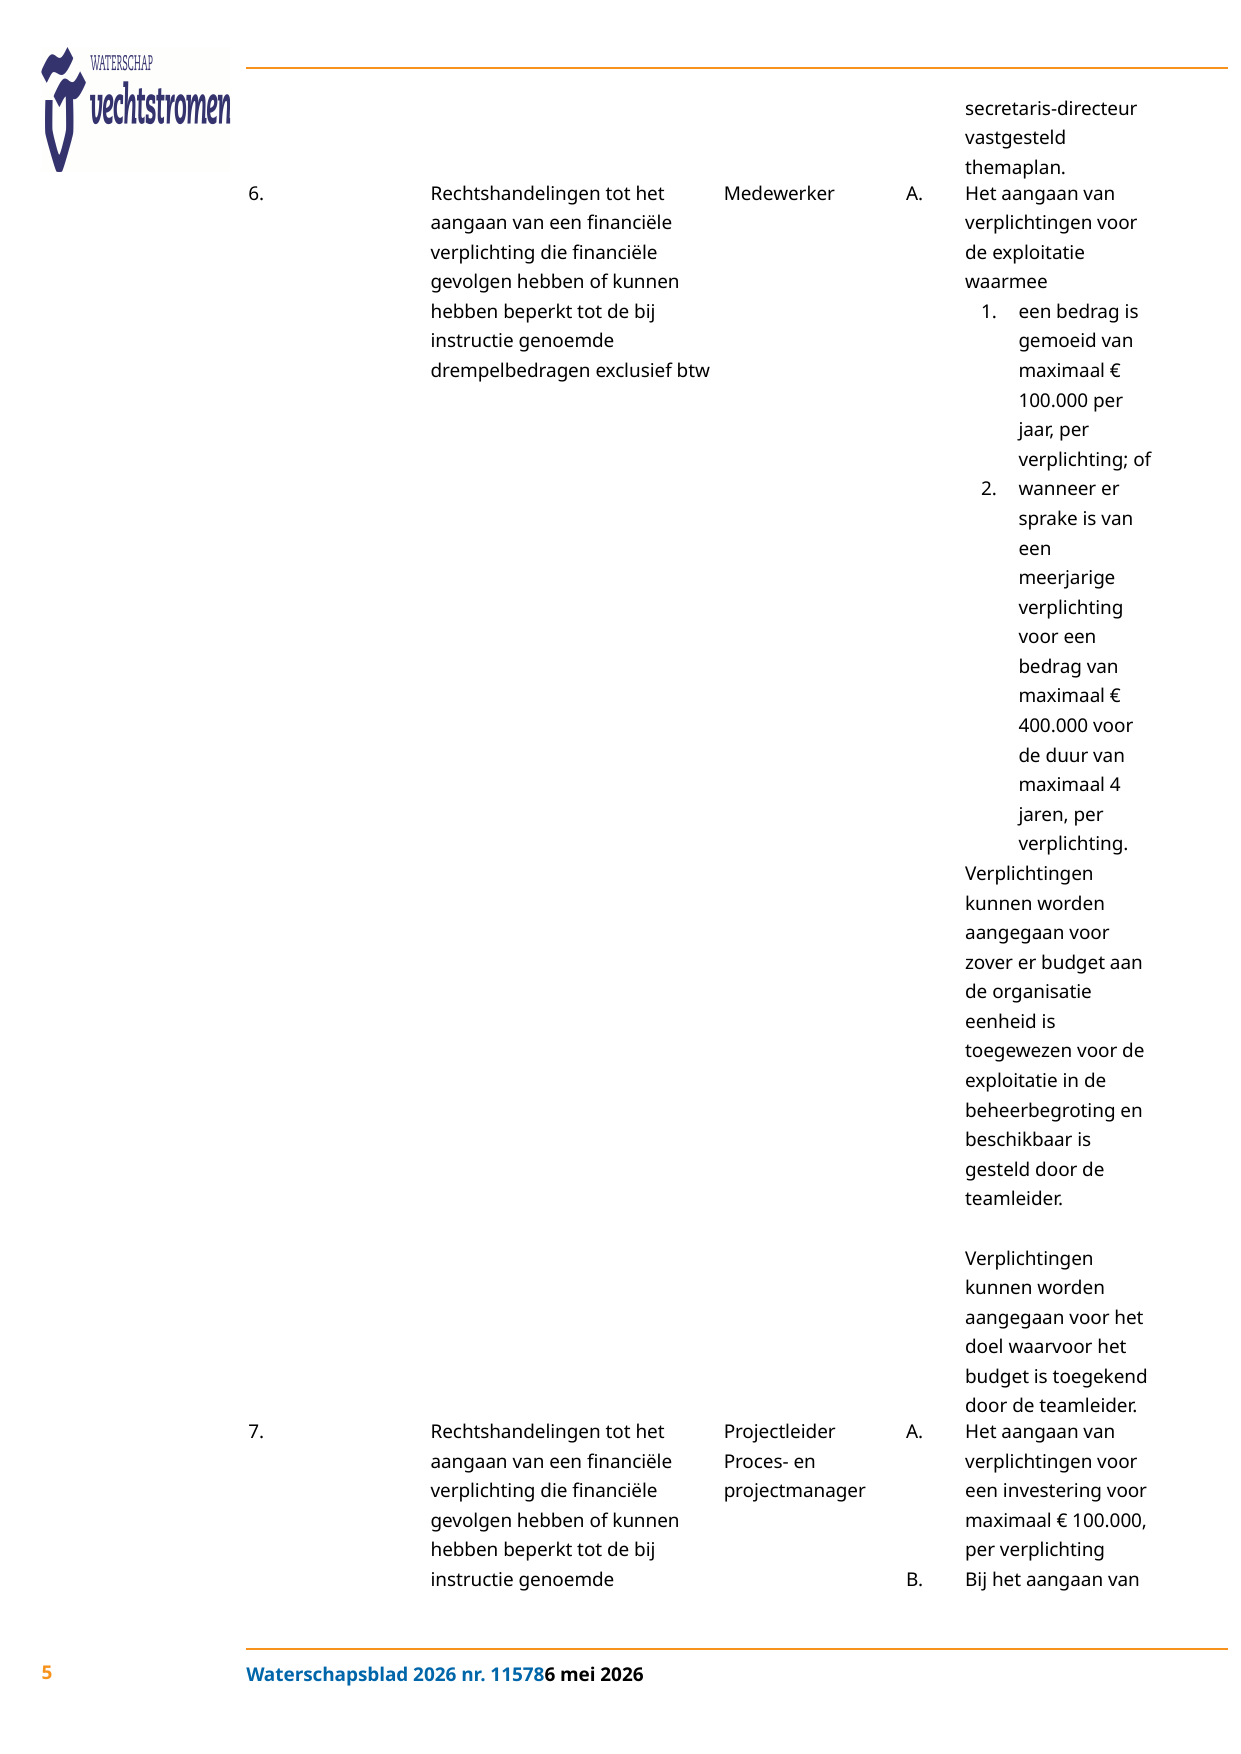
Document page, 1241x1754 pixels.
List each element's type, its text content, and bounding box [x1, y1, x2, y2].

table_cell 6. [248, 180, 430, 1418]
table_cell secretaris-directeur vastgesteld themaplan. [906, 95, 1152, 180]
table_cell 7. [248, 1418, 430, 1592]
table_cell Medewerker [724, 180, 906, 1418]
table_cell [430, 95, 723, 180]
table_cell Het aangaan van verplichtingen voor de exploitatie waarmee een bedrag is gemoeid van maximaal € 100.000 per jaar, per verplichting; of wanneer er sprake is van een meerjarige verplichting voor een bedrag van maximaal € 400.000 voor de duur van maximaal 4 jaren, per verplichting. Verplichtingen kunnen worden aangegaan voor zover er budget aan de organisatie eenheid is toegewezen voor de exploitatie in de beheerbegroting en beschikbaar is gesteld door de teamleider. Verplichtingen kunnen worden aangegaan voor het doel waarvoor het budget is toegekend door de teamleider. [906, 180, 1152, 1418]
picture [41, 47, 231, 172]
table_cell Het aangaan van verplichtingen voor een investering voor maximaal € 100.000, per verplichting Bij het aangaan van [906, 1418, 1152, 1592]
table_cell Rechtshandelingen tot het aangaan van een financiële verplichting die financiële gevolgen hebben of kunnen hebben beperkt tot de bij instructie genoemde [430, 1418, 723, 1592]
table_cell Projectleider Proces- en projectmanager [724, 1418, 906, 1592]
table_cell [248, 95, 430, 180]
table_cell [724, 95, 906, 180]
table_cell Rechtshandelingen tot het aangaan van een financiële verplichting die financiële gevolgen hebben of kunnen hebben beperkt tot de bij instructie genoemde drempelbedragen exclusief btw [430, 180, 723, 1418]
